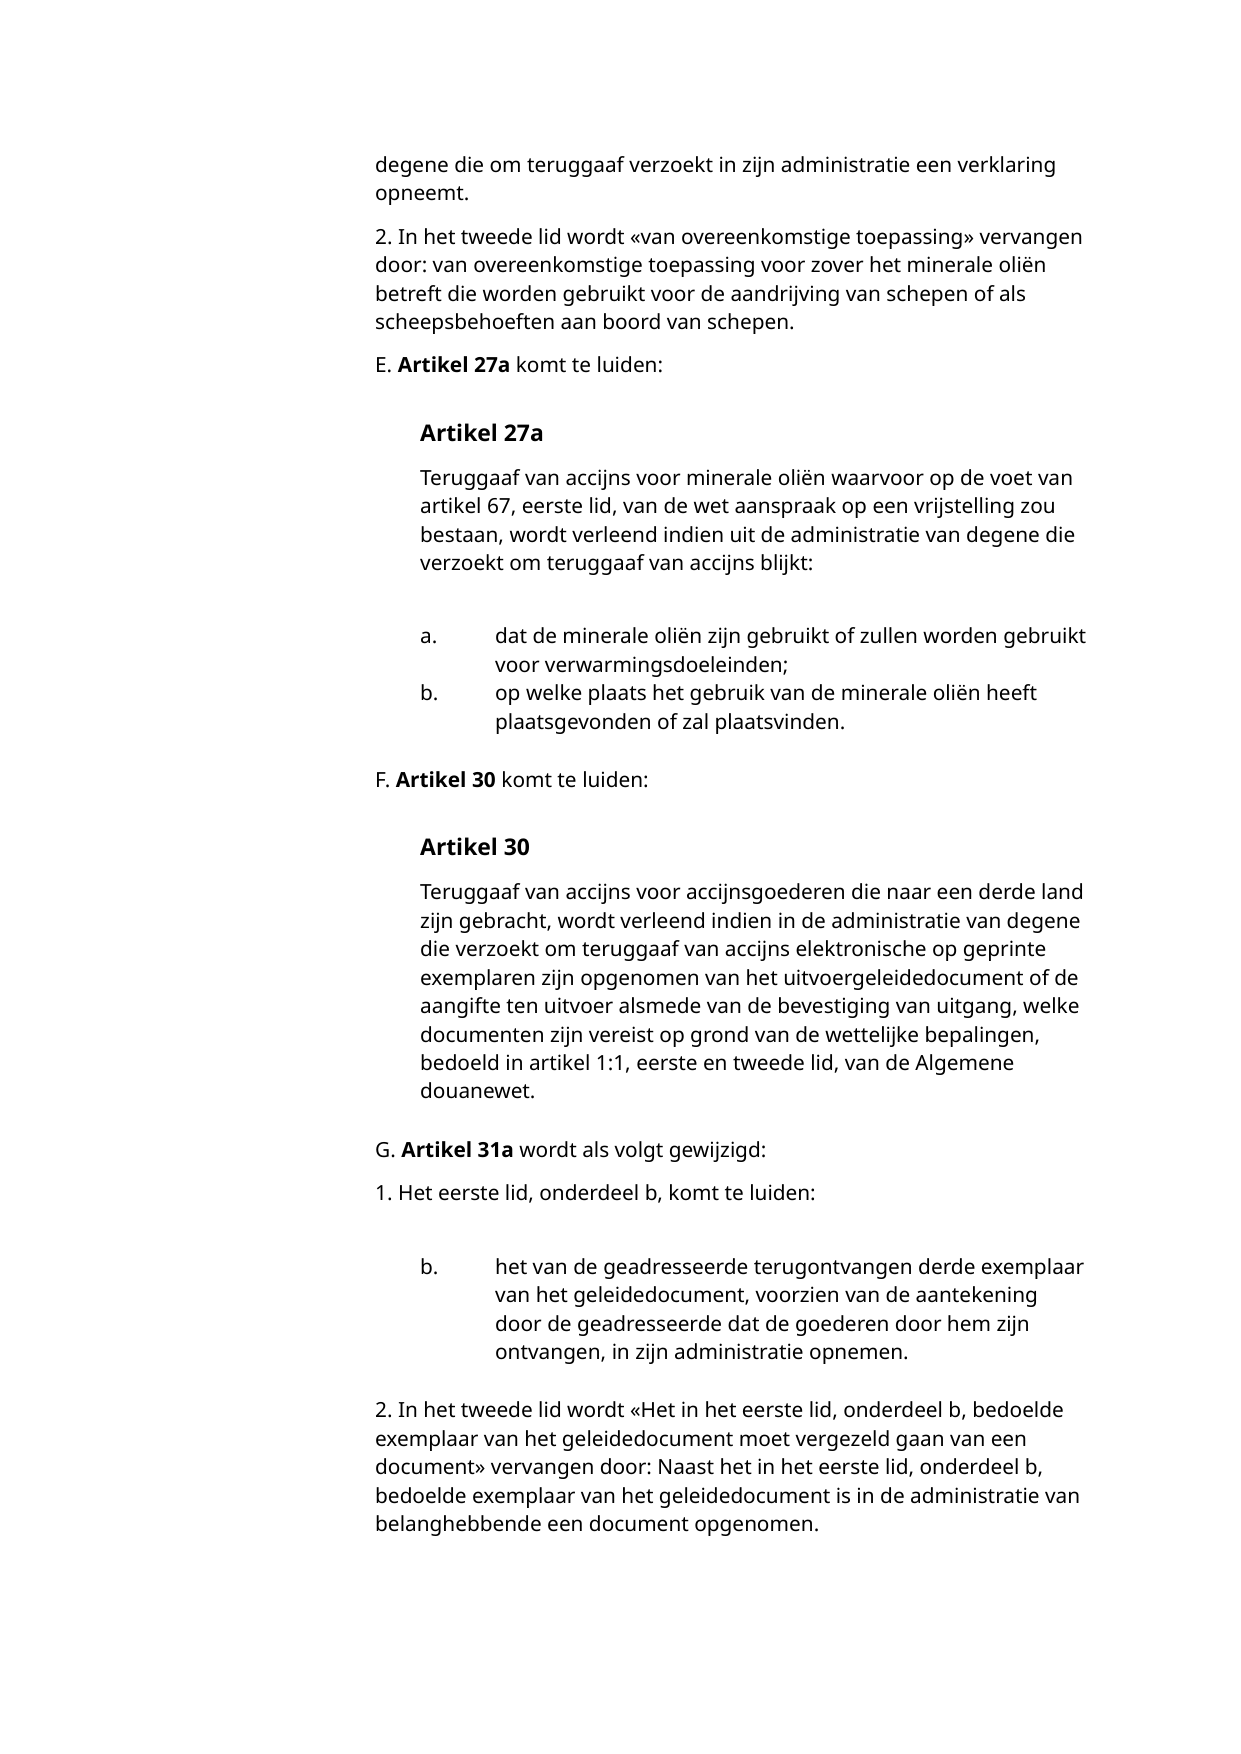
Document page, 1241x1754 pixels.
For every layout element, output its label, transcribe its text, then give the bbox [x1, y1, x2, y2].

subtitle Artikel 30 [420, 831, 1090, 862]
list op welke plaats het gebruik van de minerale oliën heeft plaatsgevonden of zal plaatsvinden. [420, 678, 1090, 735]
subtitle Artikel 27a [420, 417, 1090, 448]
list dat de minerale oliën zijn gebruikt of zullen worden gebruikt voor verwarmingsdoeleinden; [420, 622, 1090, 678]
list het van de geadresseerde terugontvangen derde exemplaar van het geleidedocument, voorzien van de aantekening door de geadresseerde dat de goederen door hem zijn ontvangen, in zijn administratie opnemen. [420, 1252, 1090, 1366]
text F. Artikel 30 komt te luiden: [375, 765, 1090, 794]
text Teruggaaf van accijns voor accijnsgoederen die naar een derde land zijn gebracht, wordt verleend indien in de administratie van degene die verzoekt om teruggaaf van accijns elektronische op geprinte exemplaren zijn opgenomen van het uitvoergeleidedocument of de aangifte ten uitvoer alsmede van de bevestiging van uitgang, welke documenten zijn vereist op grond van de wettelijke bepalingen, bedoeld in artikel 1:1, eerste en tweede lid, van de Algemene douanewet. [420, 877, 1090, 1105]
text 1. Het eerste lid, onderdeel b, komt te luiden: [375, 1178, 1090, 1207]
text 2. In het tweede lid wordt «van overeenkomstige toepassing» vervangen door: van overeenkomstige toepassing voor zover het minerale oliën betreft die worden gebruikt voor de aandrijving van schepen of als scheepsbehoeften aan boord van schepen. [375, 222, 1090, 336]
text 2. In het tweede lid wordt «Het in het eerste lid, onderdeel b, bedoelde exemplaar van het geleidedocument moet vergezeld gaan van een document» vervangen door: Naast het in het eerste lid, onderdeel b, bedoelde exemplaar van het geleidedocument is in de administratie van belanghebbende een document opgenomen. [375, 1396, 1090, 1538]
text E. Artikel 27a komt te luiden: [375, 351, 1090, 379]
text Teruggaaf van accijns voor minerale oliën waarvoor op de voet van artikel 67, eerste lid, van de wet aanspraak op een vrijstelling zou bestaan, wordt verleend indien uit de administratie van degene die verzoekt om teruggaaf van accijns blijkt: [420, 463, 1090, 577]
text G. Artikel 31a wordt als volgt gewijzigd: [375, 1135, 1090, 1163]
text degene die om teruggaaf verzoekt in zijn administratie een verklaring opneemt. [375, 150, 1090, 207]
